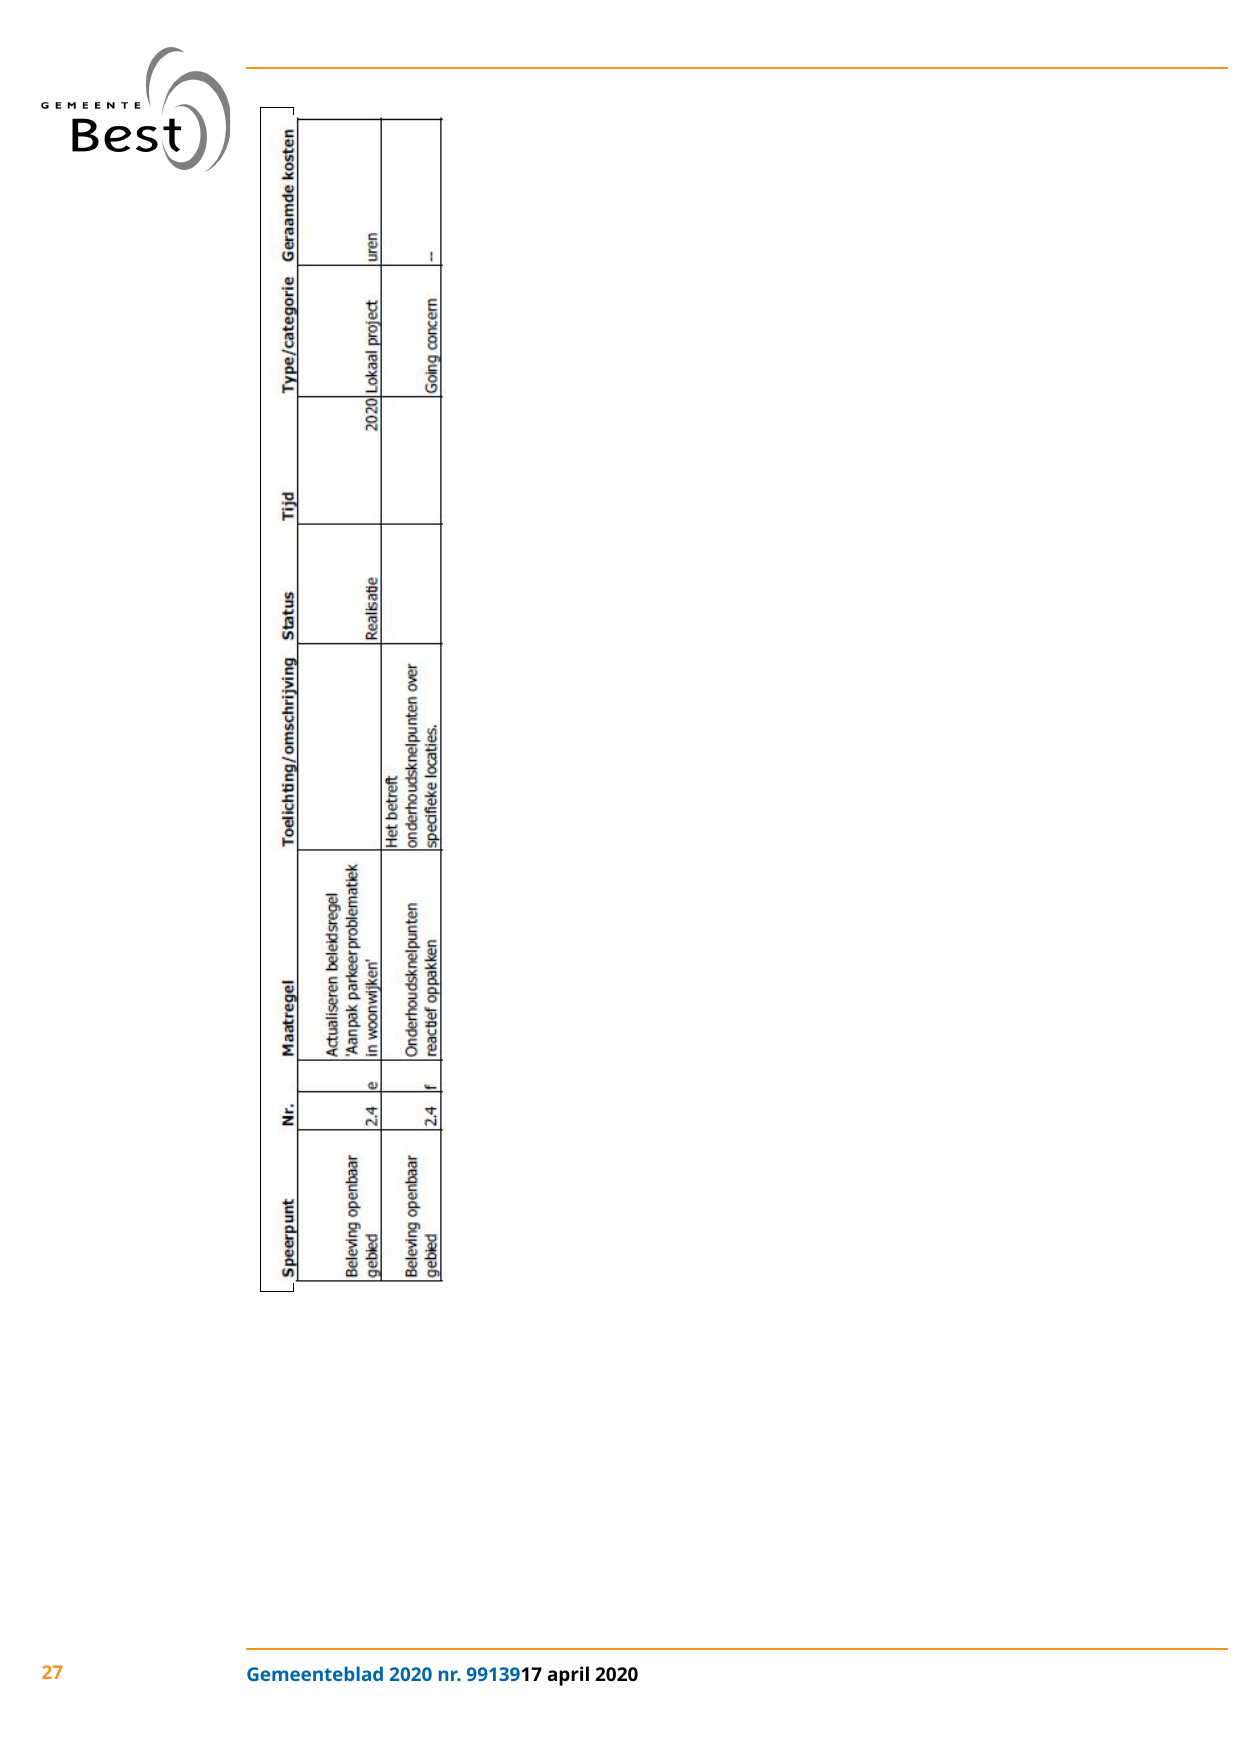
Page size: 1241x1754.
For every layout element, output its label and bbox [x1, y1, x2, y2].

picture [268, 115, 447, 1283]
picture [41, 47, 231, 172]
